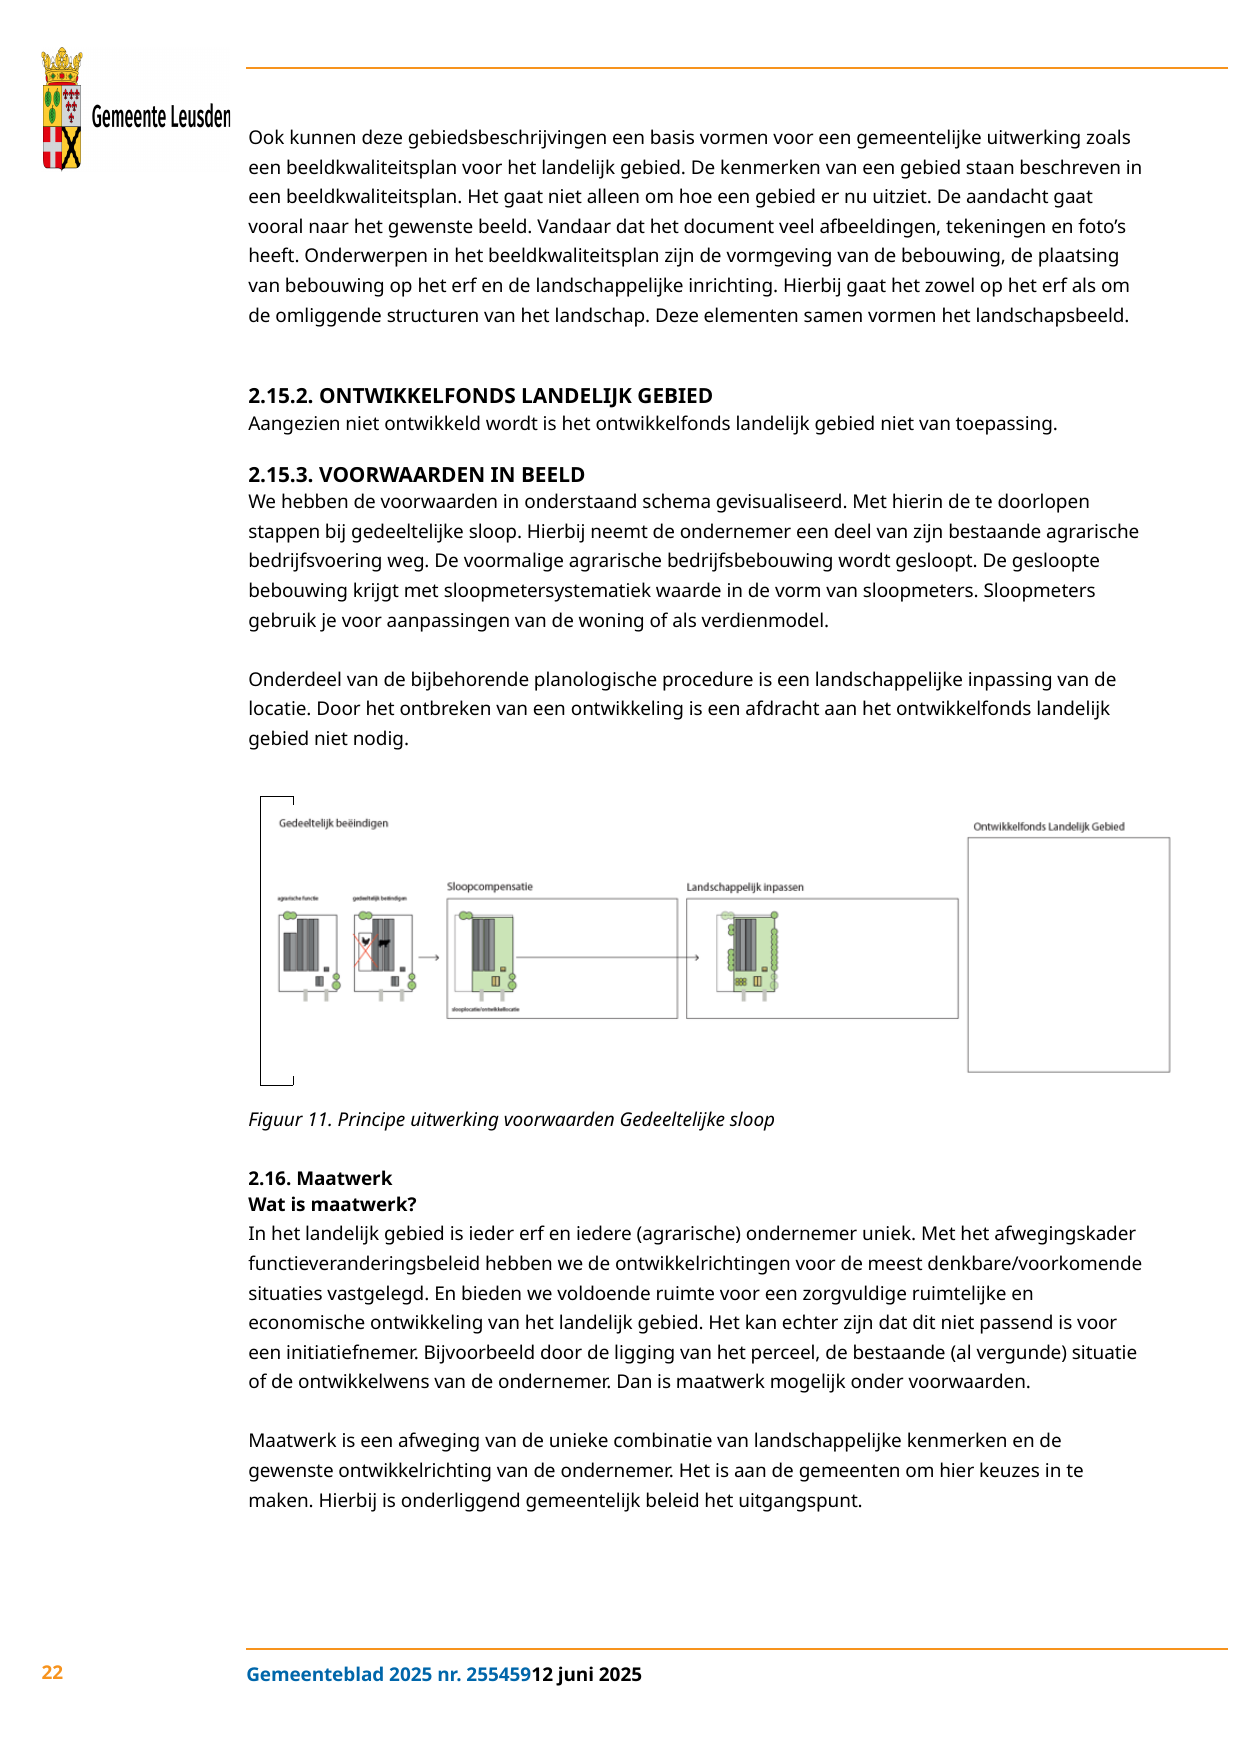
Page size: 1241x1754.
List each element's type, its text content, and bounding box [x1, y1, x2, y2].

text In het landelijk gebied is ieder erf en iedere (agrarische) ondernemer uniek. Met het afwegingskader functieveranderingsbeleid hebben we de ontwikkelrichtingen voor de meest denkbare/voorkomende situaties vastgelegd. En bieden we voldoende ruimte voor een zorgvuldige ruimtelijke en economische ontwikkeling van het landelijk gebied. Het kan echter zijn dat dit niet passend is voor een initiatiefnemer. Bijvoorbeeld door de ligging van het perceel, de bestaande (al vergunde) situatie of de ontwikkelwens van de ondernemer. Dan is maatwerk mogelijk onder voorwaarden. [248, 1221, 1152, 1394]
text 2.15.3. VOORWAARDEN IN BEELD [248, 460, 1152, 488]
text Figuur 11. Principe uitwerking voorwaarden Gedeeltelijke sloop [248, 1106, 1152, 1132]
picture [268, 805, 1173, 1076]
text Aangezien niet ontwikkeld wordt is het ontwikkelfonds landelijk gebied niet van toepassing. [248, 410, 1152, 435]
picture [41, 47, 231, 172]
text Wat is maatwerk? [248, 1191, 1152, 1217]
table_header Ook kunnen deze gebiedsbeschrijvingen een basis vormen voor een gemeentelijke uitwerking zoals een beeldkwaliteitsplan voor het landelijk gebied. De kenmerken van een gebied staan beschreven in een beeldkwaliteitsplan. Het gaat niet alleen om hoe een gebied er nu uitziet. De aandacht gaat vooral naar het gewenste beeld. Vandaar dat het document veel afbeeldingen, tekeningen en foto’s heeft. Onderwerpen in het beeldkwaliteitsplan zijn de vormgeving van de bebouwing, de plaatsing van bebouwing op het erf en de landschappelijke inrichting. Hierbij gaat het zowel op het erf als om de omliggende structuren van het landschap. Deze elementen samen vormen het landschapsbeeld. [248, 95, 1152, 328]
text Maatwerk is een afweging van de unieke combinatie van landschappelijke kenmerken en de gewenste ontwikkelrichting van de ondernemer. Het is aan de gemeenten om hier keuzes in te maken. Hierbij is onderliggend gemeentelijk beleid het uitgangspunt. [248, 1428, 1152, 1512]
text Onderdeel van de bijbehorende planologische procedure is een landschappelijke inpassing van de locatie. Door het ontbreken van een ontwikkeling is een afdracht aan het ontwikkelfonds landelijk gebied niet nodig. [248, 666, 1152, 751]
text 2.16. Maatwerk [248, 1165, 1152, 1191]
text 2.15.2. ONTWIKKELFONDS LANDELIJK GEBIED [248, 381, 1152, 410]
text We hebben de voorwaarden in onderstaand schema gevisualiseerd. Met hierin de te doorlopen stappen bij gedeeltelijke sloop. Hierbij neemt de ondernemer een deel van zijn bestaande agrarische bedrijfsvoering weg. De voormalige agrarische bedrijfsbebouwing wordt gesloopt. De gesloopte bebouwing krijgt met sloopmetersystematiek waarde in de vorm van sloopmeters. Sloopmeters gebruik je voor aanpassingen van de woning of als verdienmodel. [248, 488, 1152, 633]
